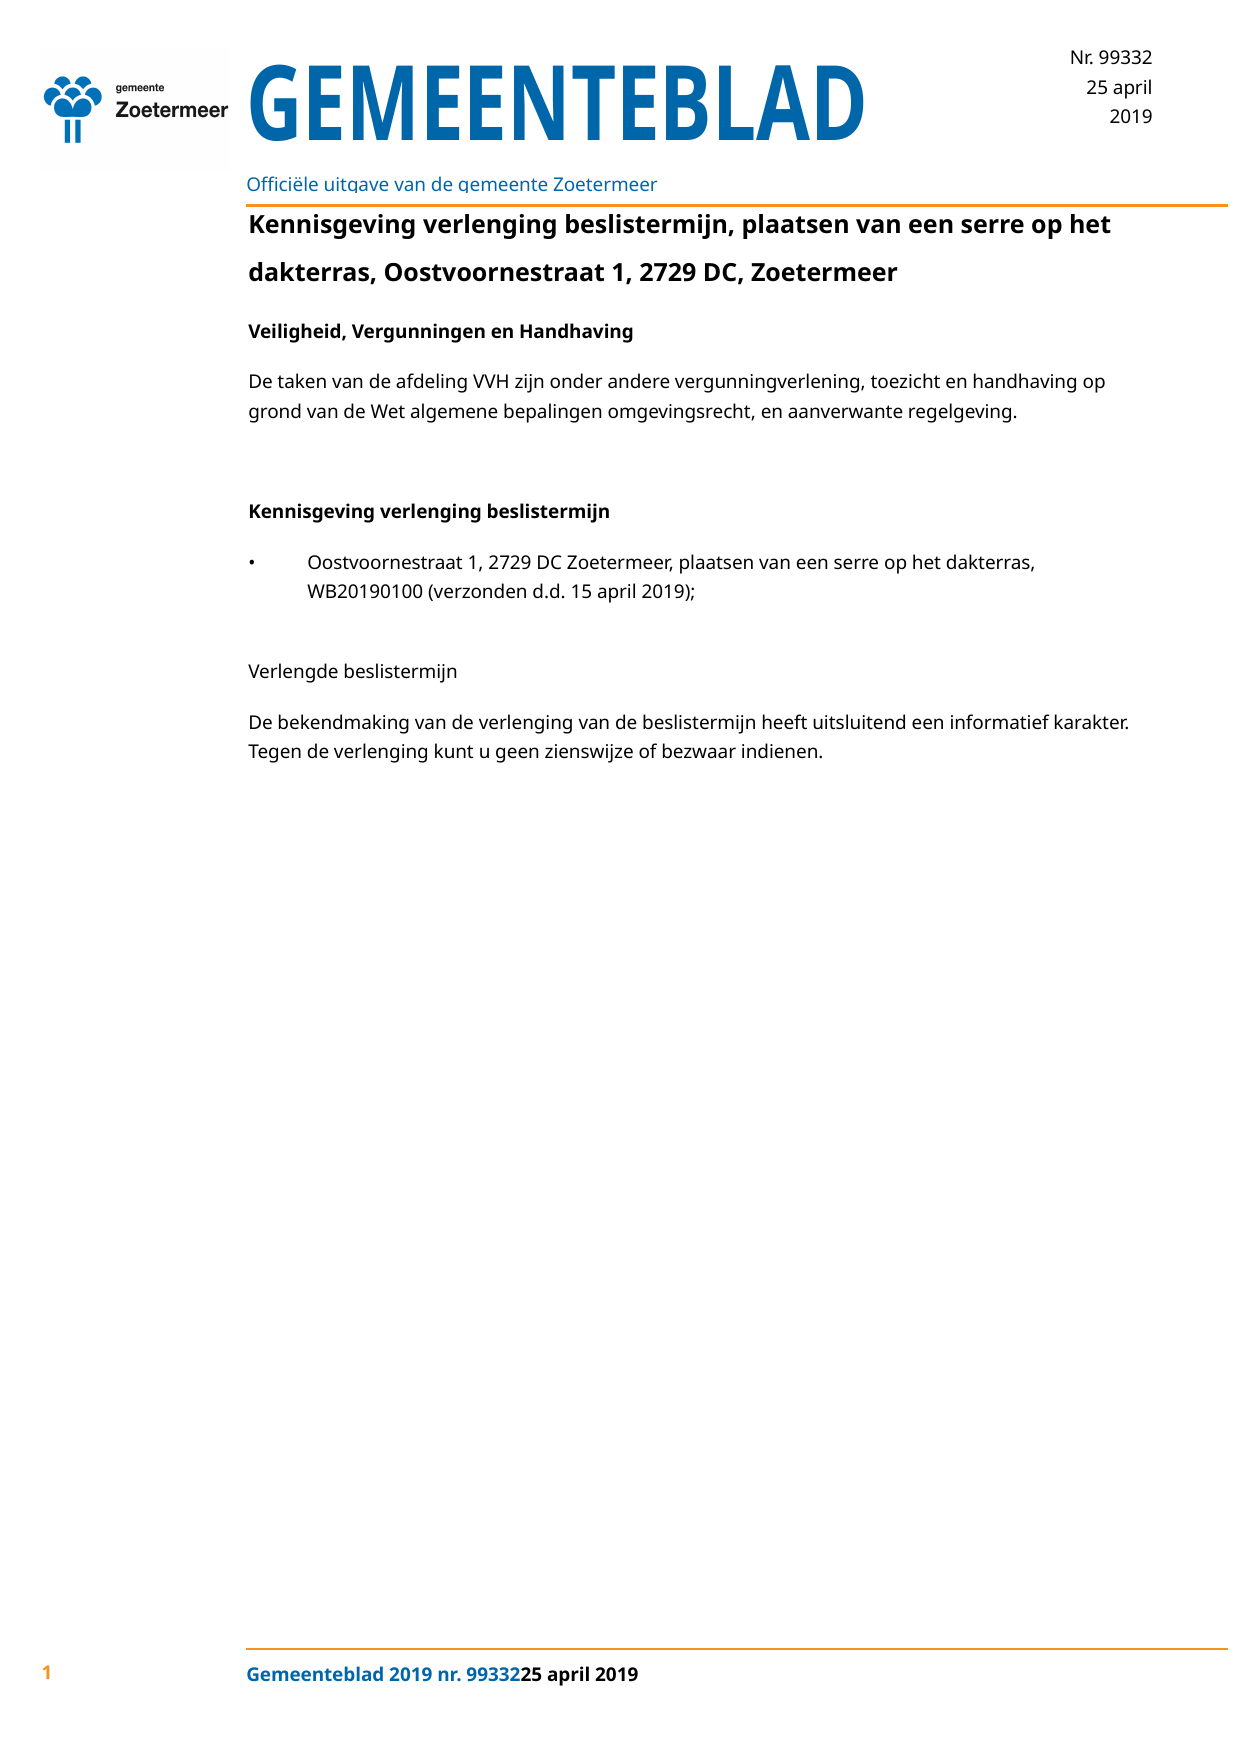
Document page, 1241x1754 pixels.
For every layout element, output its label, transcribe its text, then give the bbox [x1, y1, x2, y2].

text De taken van de afdeling VVH zijn onder andere vergunningverlening, toezicht en handhaving op grond van de Wet algemene bepalingen omgevingsrecht, en aanverwante regelgeving. [248, 368, 1152, 424]
text Kennisgeving verlenging beslistermijn [248, 499, 1152, 524]
list Oostvoornestraat 1, 2729 DC Zoetermeer, plaatsen van een serre op het dakterras, WB20190100 (verzonden d.d. 15 april 2019); [248, 549, 1152, 604]
text De bekendmaking van de verlenging van de beslistermijn heeft uitsluitend een informatief karakter. Tegen de verlenging kunt u geen zienswijze of bezwaar indienen. [248, 709, 1152, 764]
text Verlengde beslistermijn [248, 659, 1152, 684]
text Veiligheid, Vergunningen en Handhaving [248, 318, 1152, 344]
picture [41, 47, 231, 172]
text Kennisgeving verlenging beslistermijn, plaatsen van een serre op het dakterras, Oostvoornestraat 1, 2729 DC, Zoetermeer [248, 207, 1152, 288]
